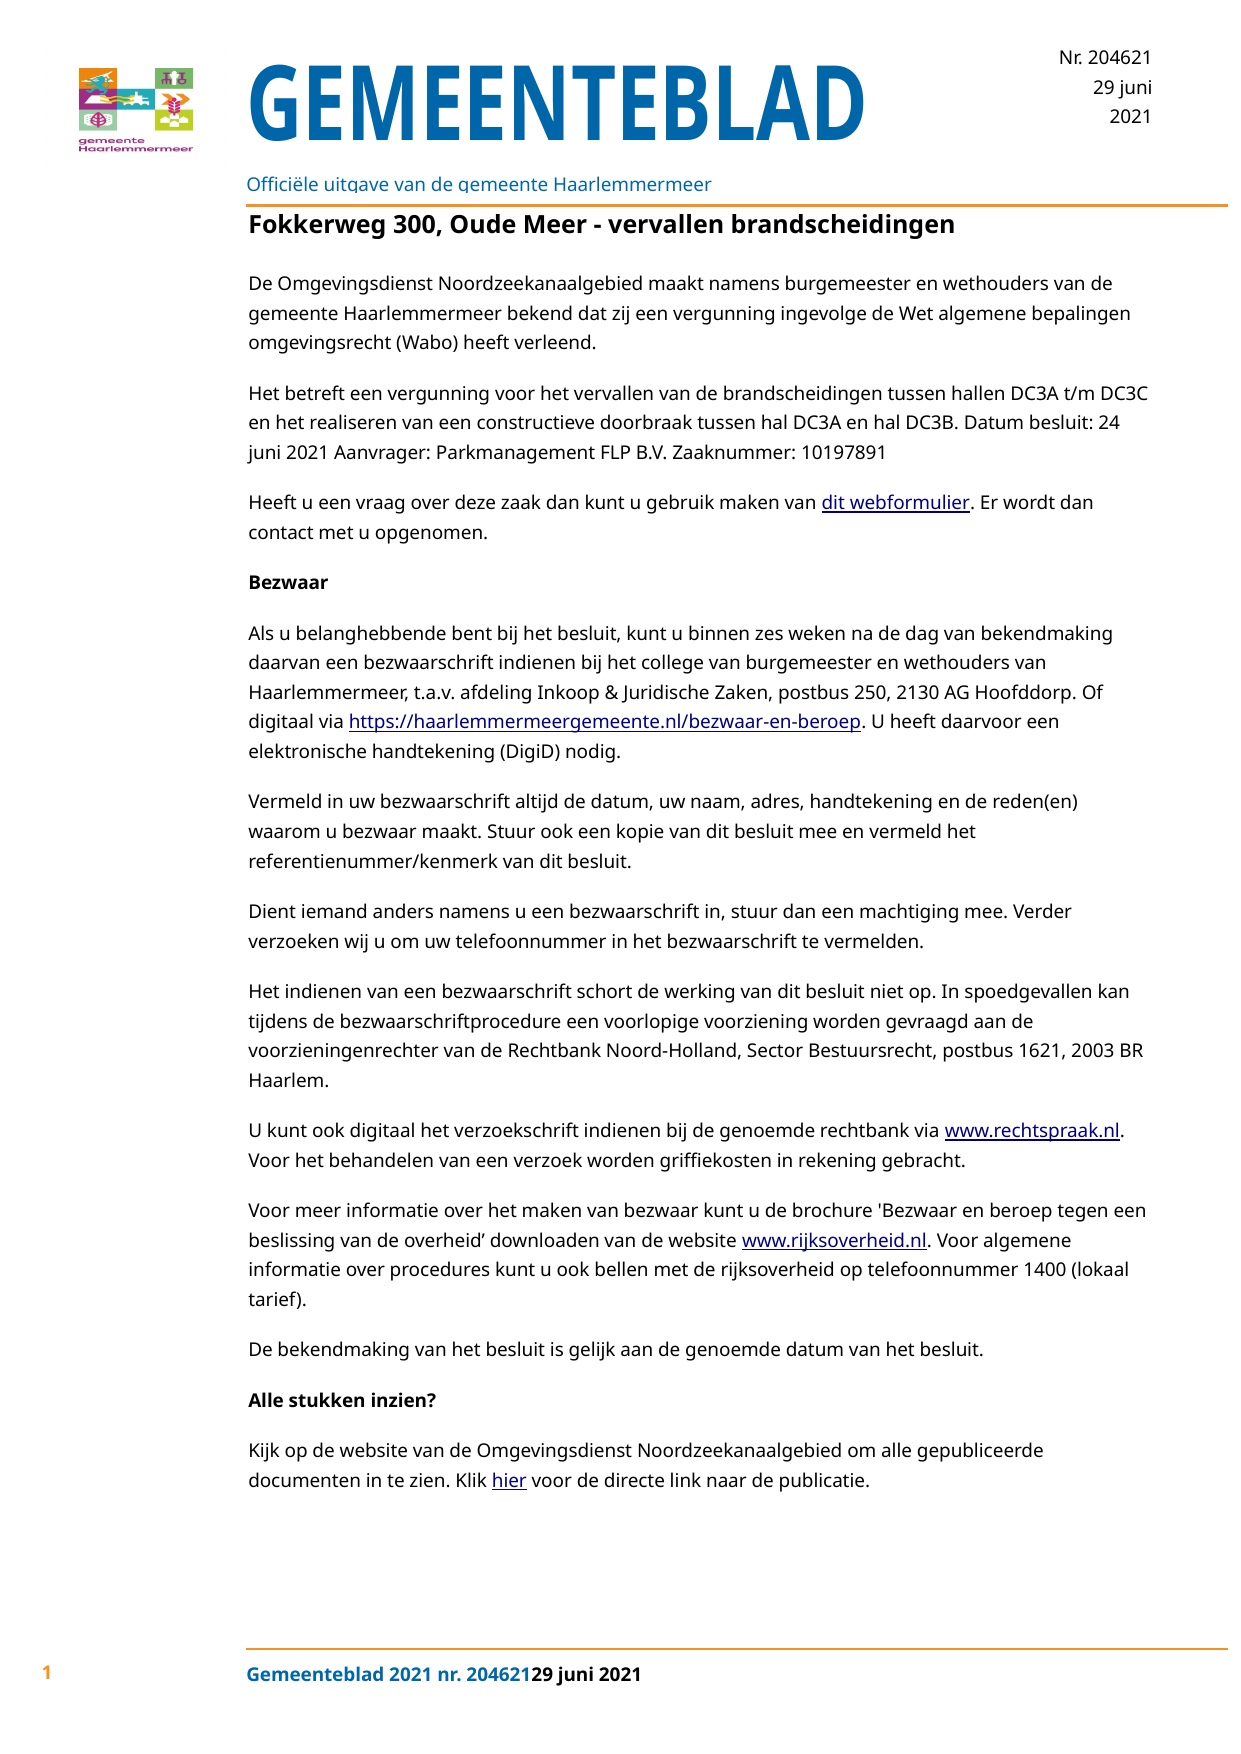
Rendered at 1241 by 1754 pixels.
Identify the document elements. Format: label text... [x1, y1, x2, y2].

text Vermeld in uw bezwaarschrift altijd de datum, uw naam, adres, handtekening en de reden(en) waarom u bezwaar maakt. Stuur ook een kopie van dit besluit mee en vermeld het referentienummer/kenmerk van dit besluit. [248, 789, 1152, 873]
text Kijk op de website van de Omgevingsdienst Noordzeekanaalgebied om alle gepubliceerde documenten in te zien. Klik hier voor de directe link naar de publicatie. [248, 1437, 1152, 1493]
text U kunt ook digitaal het verzoekschrift indienen bij de genoemde rechtbank via www.rechtspraak.nl. Voor het behandelen van een verzoek worden griffiekosten in rekening gebracht. [248, 1117, 1152, 1173]
text Heeft u een vraag over deze zaak dan kunt u gebruik maken van dit webformulier. Er wordt dan contact met u opgenomen. [248, 489, 1152, 545]
text Dient iemand anders namens u een bezwaarschrift in, stuur dan een machtiging mee. Verder verzoeken wij u om uw telefoonnummer in het bezwaarschrift te vermelden. [248, 898, 1152, 953]
picture [41, 47, 231, 172]
text De Omgevingsdienst Noordzeekanaalgebied maakt namens burgemeester en wethouders van de gemeente Haarlemmermeer bekend dat zij een vergunning ingevolge de Wet algemene bepalingen omgevingsrecht (Wabo) heeft verleend. [248, 270, 1152, 355]
text Het indienen van een bezwaarschrift schort de werking van dit besluit niet op. In spoedgevallen kan tijdens de bezwaarschriftprocedure een voorlopige voorziening worden gevraagd aan de voorzieningenrechter van de Rechtbank Noord-Holland, Sector Bestuursrecht, postbus 1621, 2003 BR Haarlem. [248, 978, 1152, 1093]
text Het betreft een vergunning voor het vervallen van de brandscheidingen tussen hallen DC3A t/m DC3C en het realiseren van een constructieve doorbraak tussen hal DC3A en hal DC3B. Datum besluit: 24 juni 2021 Aanvrager: Parkmanagement FLP B.V. Zaaknummer: 10197891 [248, 380, 1152, 465]
text Als u belanghebbende bent bij het besluit, kunt u binnen zes weken na de dag van bekendmaking daarvan een bezwaarschrift indienen bij het college van burgemeester en wethouders van Haarlemmermeer, t.a.v. afdeling Inkoop & Juridische Zaken, postbus 250, 2130 AG Hoofddorp. Of digitaal via https://haarlemmermeergemeente.nl/bezwaar-en-beroep. U heeft daarvoor een elektronische handtekening (DigiD) nodig. [248, 620, 1152, 764]
text Fokkerweg 300, Oude Meer - vervallen brandscheidingen [248, 207, 1152, 241]
text De bekendmaking van het besluit is gelijk aan de genoemde datum van het besluit. [248, 1337, 1152, 1362]
text Voor meer informatie over het maken van bezwaar kunt u de brochure 'Bezwaar en beroep tegen een beslissing van de overheid’ downloaden van de website www.rijksoverheid.nl. Voor algemene informatie over procedures kunt u ook bellen met de rijksoverheid op telefoonnummer 1400 (lokaal tarief). [248, 1197, 1152, 1312]
text Alle stukken inzien? [248, 1387, 1152, 1413]
text Bezwaar [248, 569, 1152, 595]
